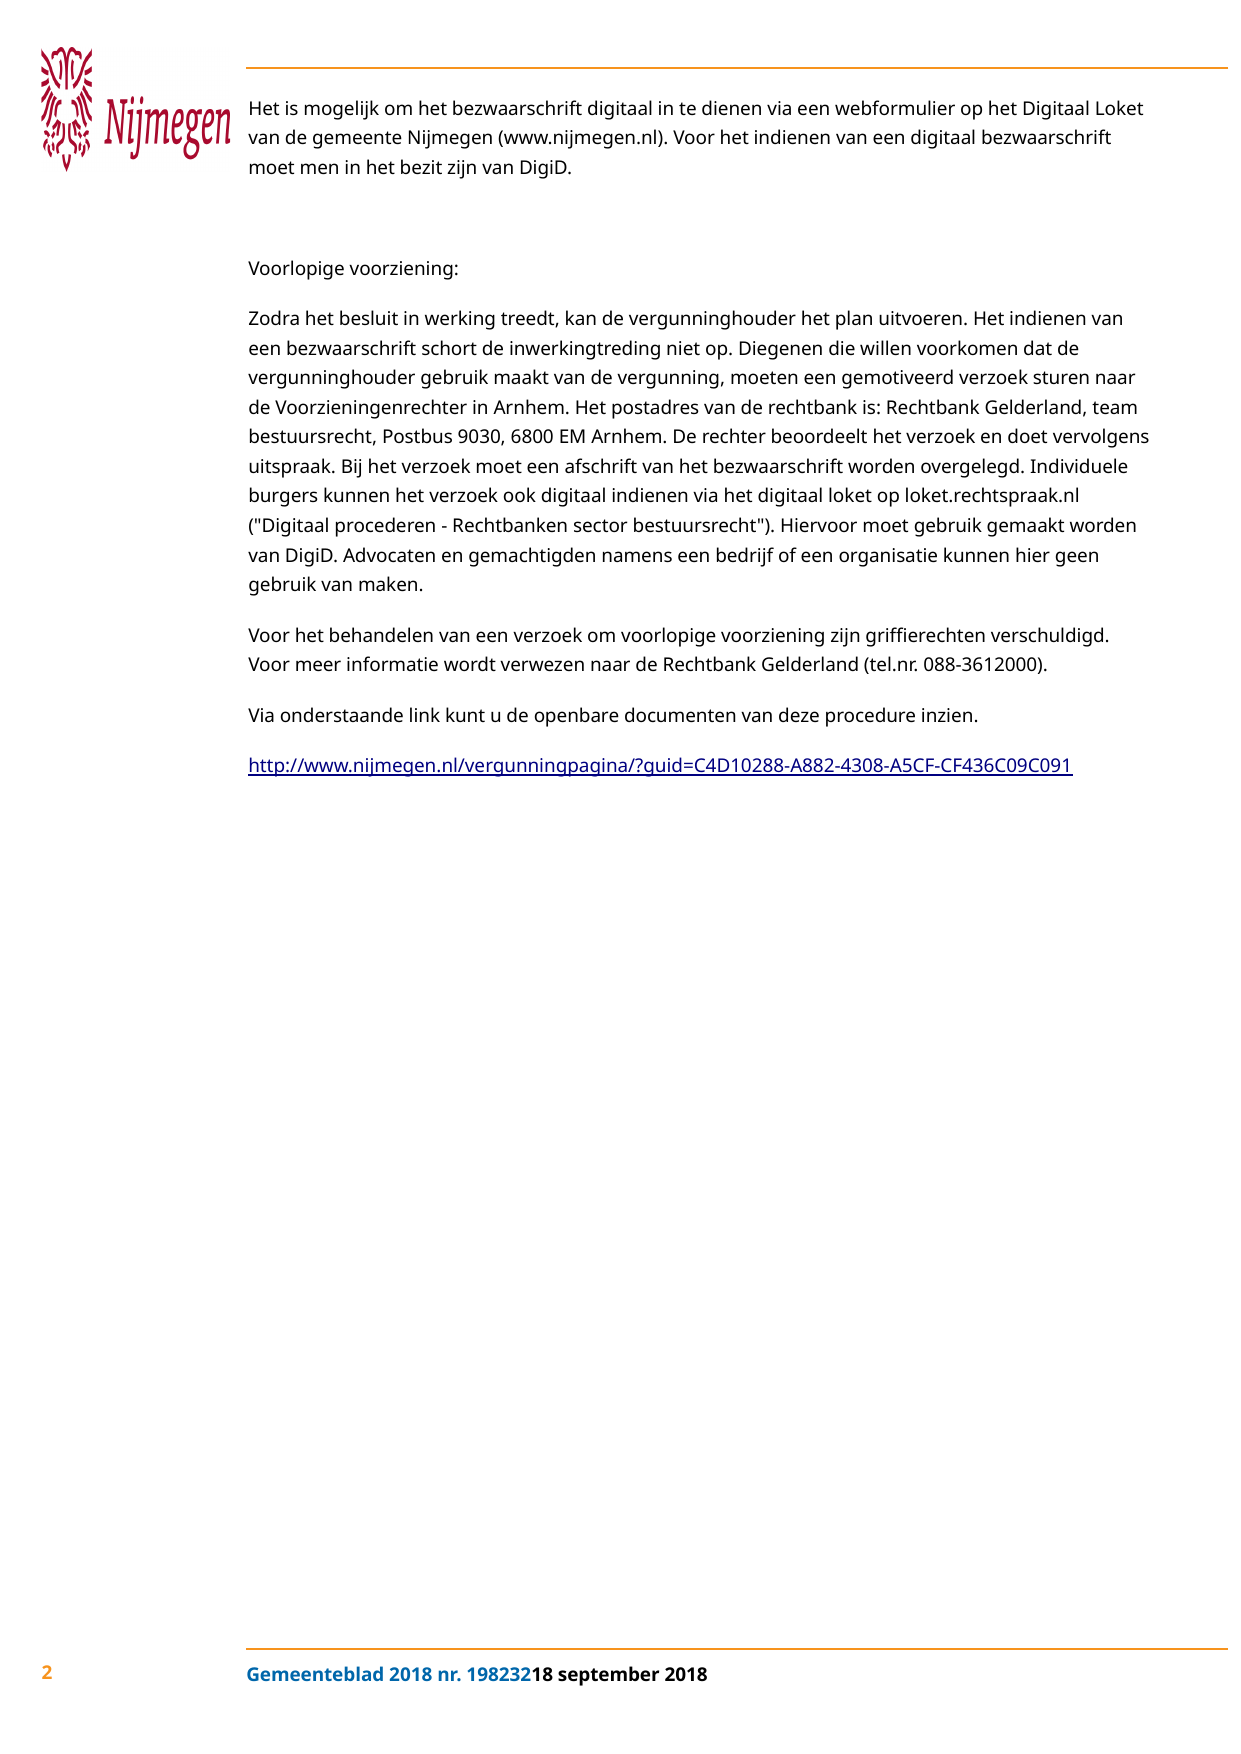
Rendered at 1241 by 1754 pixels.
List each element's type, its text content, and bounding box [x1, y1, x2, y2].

text Via onderstaande link kunt u de openbare documenten van deze procedure inzien. [248, 702, 1152, 728]
picture [41, 47, 231, 172]
text Zodra het besluit in werking treedt, kan de vergunninghouder het plan uitvoeren. Het indienen van een bezwaarschrift schort de inwerkingtreding niet op. Diegenen die willen voorkomen dat de vergunninghouder gebruik maakt van de vergunning, moeten een gemotiveerd verzoek sturen naar de Voorzieningenrechter in Arnhem. Het postadres van de rechtbank is: Rechtbank Gelderland, team bestuursrecht, Postbus 9030, 6800 EM Arnhem. De rechter beoordeelt het verzoek en doet vervolgens uitspraak. Bij het verzoek moet een afschrift van het bezwaarschrift worden overgelegd. Individuele burgers kunnen het verzoek ook digitaal indienen via het digitaal loket op loket.rechtspraak.nl ("Digitaal procederen - Rechtbanken sector bestuursrecht"). Hiervoor moet gebruik gemaakt worden van DigiD. Advocaten en gemachtigden namens een bedrijf of een organisatie kunnen hier geen gebruik van maken. [248, 305, 1152, 597]
text Het is mogelijk om het bezwaarschrift digitaal in te dienen via een webformulier op het Digitaal Loket van de gemeente Nijmegen (www.nijmegen.nl). Voor het indienen van een digitaal bezwaarschrift moet men in het bezit zijn van DigiD. [248, 95, 1152, 180]
text Voorlopige voorziening: [248, 255, 1152, 281]
text http://www.nijmegen.nl/vergunningpagina/?guid=C4D10288-A882-4308-A5CF-CF436C09C091 [248, 752, 1152, 778]
text Voor het behandelen van een verzoek om voorlopige voorziening zijn griffierechten verschuldigd. Voor meer informatie wordt verwezen naar de Rechtbank Gelderland (tel.nr. 088-3612000). [248, 622, 1152, 677]
